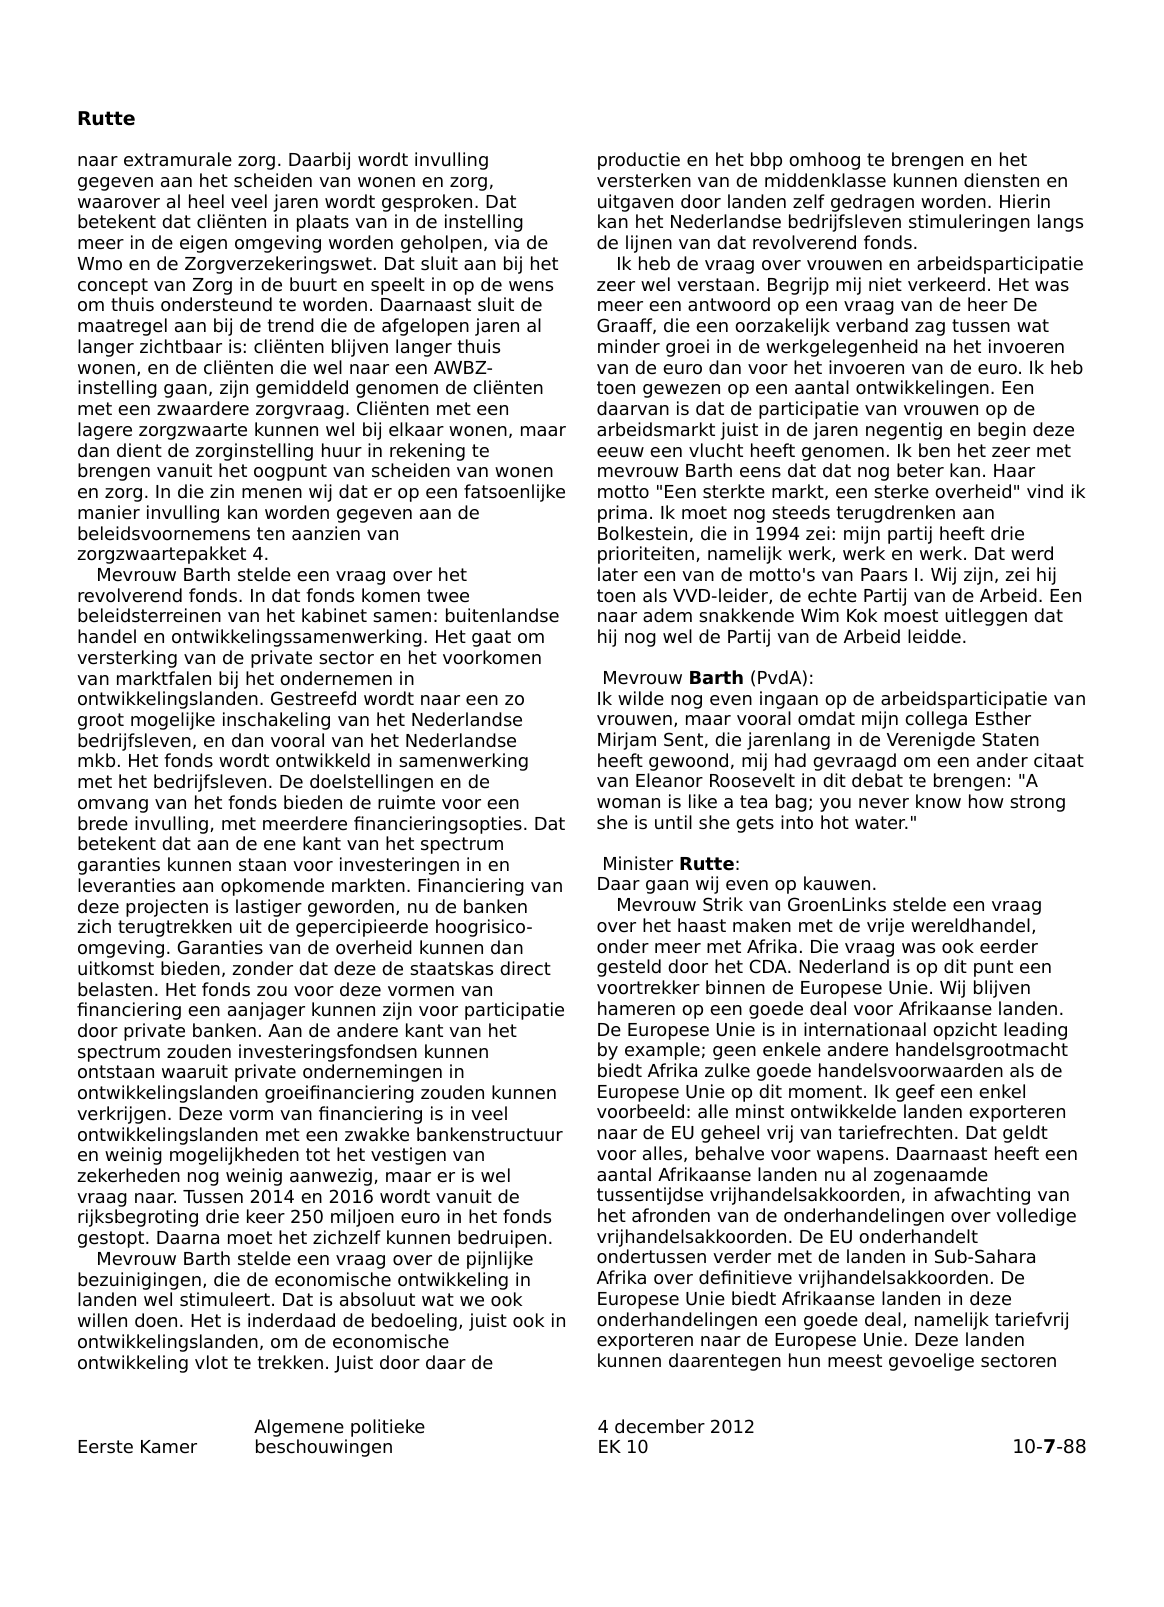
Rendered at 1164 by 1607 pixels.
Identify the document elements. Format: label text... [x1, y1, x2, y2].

text productie en het bbp omhoog te brengen en het versterken van de middenklasse kunnen diensten en uitgaven door landen zelf gedragen worden. Hierin kan het Nederlandse bedrijfsleven stimuleringen langs de lijnen van dat revolverend fonds. [596, 150, 1087, 254]
text Ik heb de vraag over vrouwen en arbeidsparticipatie zeer wel verstaan. Begrijp mij niet verkeerd. Het was meer een antwoord op een vraag van de heer De Graaff, die een oorzakelijk verband zag tussen wat minder groei in de werkgelegenheid na het invoeren van de euro dan voor het invoeren van de euro. Ik heb toen gewezen op een aantal ontwikkelingen. Een daarvan is dat de participatie van vrouwen op de arbeidsmarkt juist in de jaren negentig en begin deze eeuw een vlucht heeft genomen. Ik ben het zeer met mevrouw Barth eens dat dat nog beter kan. Haar motto "Een sterkte markt, een sterke overheid" vind ik prima. Ik moet nog steeds terugdrenken aan Bolkestein, die in 1994 zei: mijn partij heeft drie prioriteiten, namelijk werk, werk en werk. Dat werd later een van de motto's van Paars I. Wij zijn, zei hij toen als VVD-leider, de echte Partij van de Arbeid. Een naar adem snakkende Wim Kok moest uitleggen dat hij nog wel de Partij van de Arbeid leidde. [596, 254, 1087, 648]
text Mevrouw Strik van GroenLinks stelde een vraag over het haast maken met de vrije wereldhandel, onder meer met Afrika. Die vraag was ook eerder gesteld door het CDA. Nederland is op dit punt een voortrekker binnen de Europese Unie. Wij blijven hameren op een goede deal voor Afrikaanse landen. De Europese Unie is in internationaal opzicht leading by example; geen enkele andere handelsgrootmacht biedt Afrika zulke goede handelsvoorwaarden als de Europese Unie op dit moment. Ik geef een enkel voorbeeld: alle minst ontwikkelde landen exporteren naar de EU geheel vrij van tariefrechten. Dat geldt voor alles, behalve voor wapens. Daarnaast heeft een aantal Afrikaanse landen nu al zogenaamde tussentijdse vrijhandelsakkoorden, in afwachting van het afronden van de onderhandelingen over volledige vrijhandelsakkoorden. De EU onderhandelt ondertussen verder met de landen in Sub-Sahara Afrika over definitieve vrijhandelsakkoorden. De Europese Unie biedt Afrikaanse landen in deze onderhandelingen een goede deal, namelijk tariefvrij exporteren naar de Europese Unie. Deze landen kunnen daarentegen hun meest gevoelige sectoren [596, 895, 1087, 1372]
text Mevrouw Barth stelde een vraag over de pijnlijke bezuinigingen, die de economische ontwikkeling in landen wel stimuleert. Dat is absoluut wat we ook willen doen. Het is inderdaad de bedoeling, juist ook in ontwikkelingslanden, om de economische ontwikkeling vlot te trekken. Juist door daar de [77, 1249, 567, 1373]
text naar extramurale zorg. Daarbij wordt invulling gegeven aan het scheiden van wonen en zorg, waarover al heel veel jaren wordt gesproken. Dat betekent dat cliënten in plaats van in de instelling meer in de eigen omgeving worden geholpen, via de Wmo en de Zorgverzekeringswet. Dat sluit aan bij het concept van Zorg in de buurt en speelt in op de wens om thuis ondersteund te worden. Daarnaast sluit de maatregel aan bij de trend die de afgelopen jaren al langer zichtbaar is: cliënten blijven langer thuis wonen, en de cliënten die wel naar een AWBZ-instelling gaan, zijn gemiddeld genomen de cliënten met een zwaardere zorgvraag. Cliënten met een lagere zorgzwaarte kunnen wel bij elkaar wonen, maar dan dient de zorginstelling huur in rekening te brengen vanuit het oogpunt van scheiden van wonen en zorg. In die zin menen wij dat er op een fatsoenlijke manier invulling kan worden gegeven aan de beleidsvoornemens ten aanzien van zorgzwaartepakket 4. [77, 150, 567, 565]
text Ik wilde nog even ingaan op de arbeidsparticipatie van vrouwen, maar vooral omdat mijn collega Esther Mirjam Sent, die jarenlang in de Verenigde Staten heeft gewoond, mij had gevraagd om een ander citaat van Eleanor Roosevelt in dit debat te brengen: "A woman is like a tea bag; you never know how strong she is until she gets into hot water." [596, 688, 1087, 833]
text Daar gaan wij even op kauwen. [596, 874, 1087, 895]
text Mevrouw Barth (PvdA): [596, 668, 1087, 688]
text Mevrouw Barth stelde een vraag over het revolverend fonds. In dat fonds komen twee beleidsterreinen van het kabinet samen: buitenlandse handel en ontwikkelingssamenwerking. Het gaat om versterking van de private sector en het voorkomen van marktfalen bij het ondernemen in ontwikkelingslanden. Gestreefd wordt naar een zo groot mogelijke inschakeling van het Nederlandse bedrijfsleven, en dan vooral van het Nederlandse mkb. Het fonds wordt ontwikkeld in samenwerking met het bedrijfsleven. De doelstellingen en de omvang van het fonds bieden de ruimte voor een brede invulling, met meerdere financieringsopties. Dat betekent dat aan de ene kant van het spectrum garanties kunnen staan voor investeringen in en leveranties aan opkomende markten. Financiering van deze projecten is lastiger geworden, nu de banken zich terugtrekken uit de gepercipieerde hoogrisico-omgeving. Garanties van de overheid kunnen dan uitkomst bieden, zonder dat deze de staatskas direct belasten. Het fonds zou voor deze vormen van financiering een aanjager kunnen zijn voor participatie door private banken. Aan de andere kant van het spectrum zouden investeringsfondsen kunnen ontstaan waaruit private ondernemingen in ontwikkelingslanden groeifinanciering zouden kunnen verkrijgen. Deze vorm van financiering is in veel ontwikkelingslanden met een zwakke bankenstructuur en weinig mogelijkheden tot het vestigen van zekerheden nog weinig aanwezig, maar er is wel vraag naar. Tussen 2014 en 2016 wordt vanuit de rijksbegroting drie keer 250 miljoen euro in het fonds gestopt. Daarna moet het zichzelf kunnen bedruipen. [77, 565, 567, 1249]
text Minister Rutte: [596, 853, 1087, 874]
